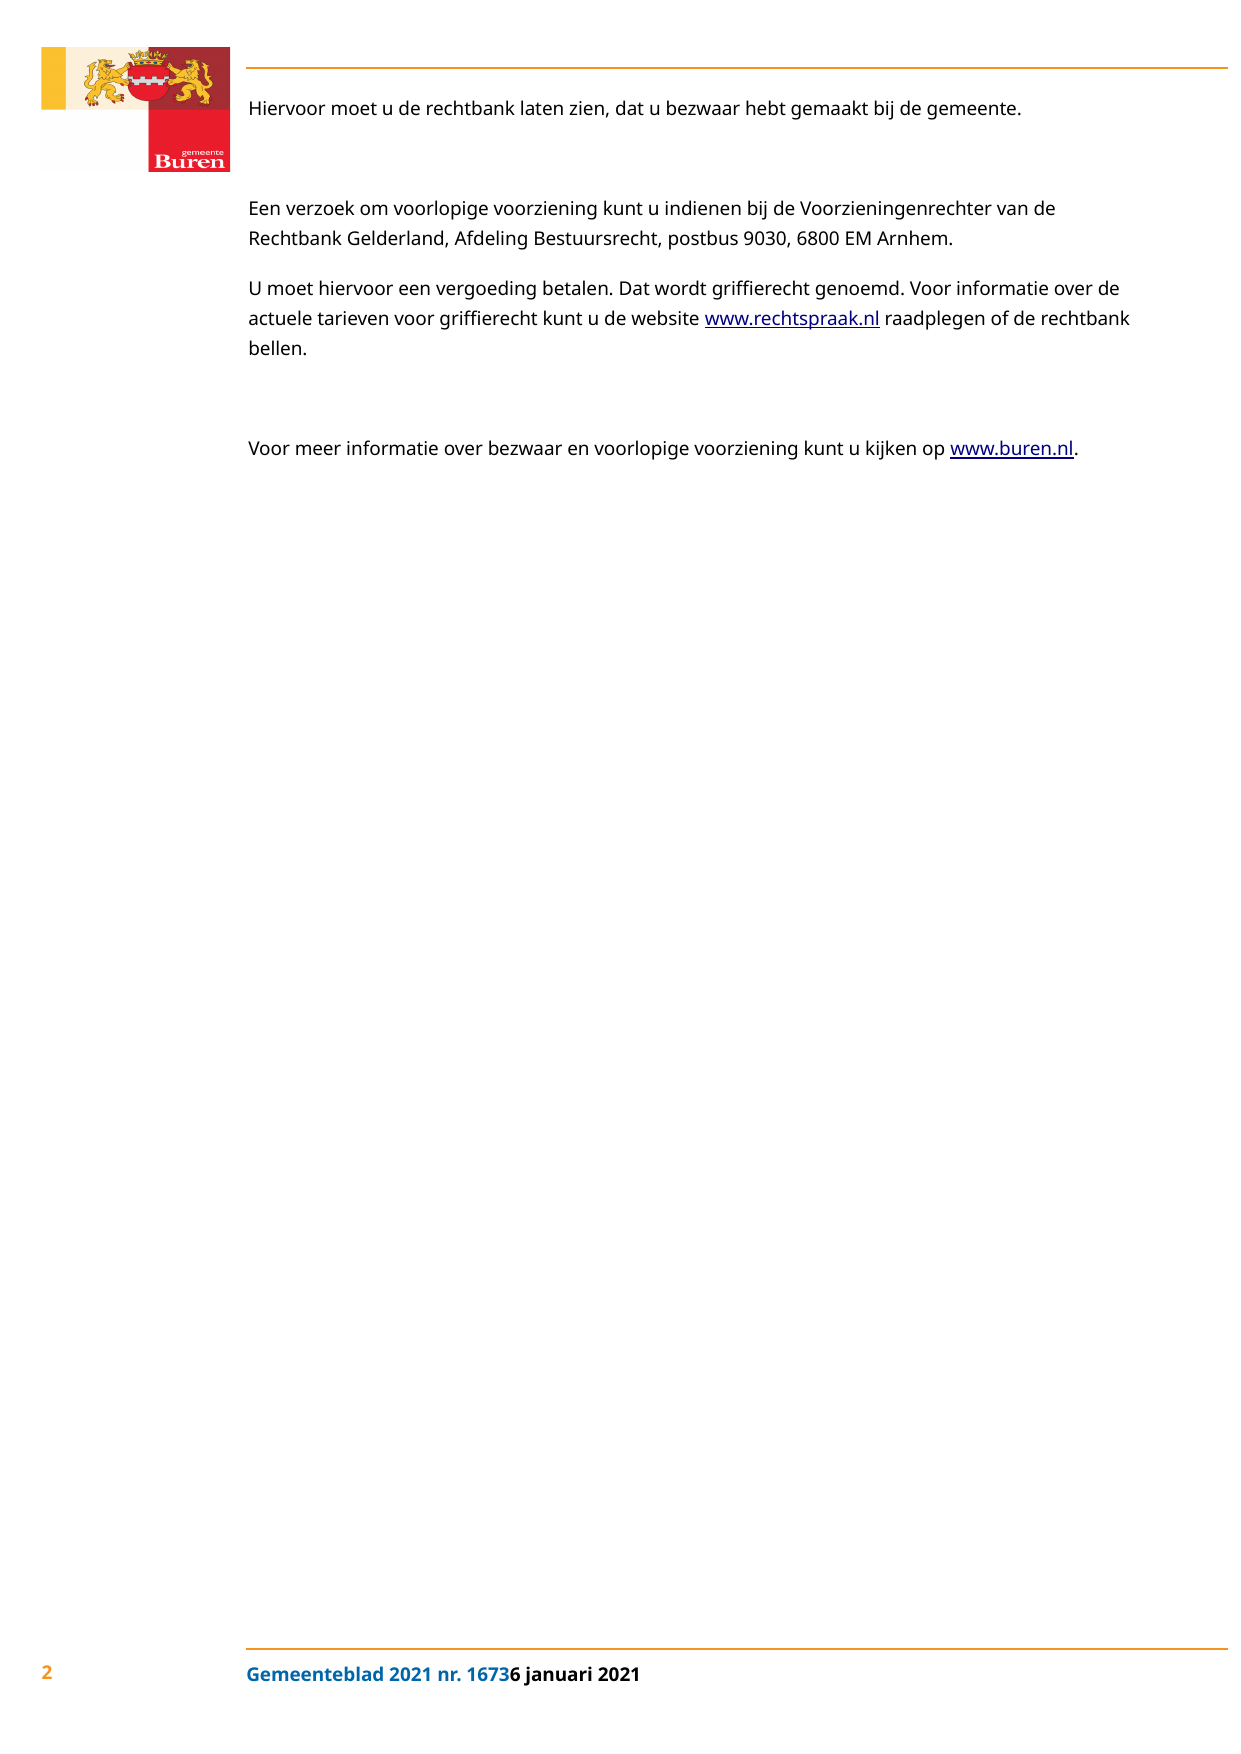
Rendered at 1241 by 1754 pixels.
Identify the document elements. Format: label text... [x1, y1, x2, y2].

text Voor meer informatie over bezwaar en voorlopige voorziening kunt u kijken op www.buren.nl. [248, 436, 1152, 461]
text Een verzoek om voorlopige voorziening kunt u indienen bij de Voorzieningenrechter van de Rechtbank Gelderland, Afdeling Bestuursrecht, postbus 9030, 6800 EM Arnhem. [248, 196, 1152, 251]
text U moet hiervoor een vergoeding betalen. Dat wordt griffierecht genoemd. Voor informatie over de actuele tarieven voor griffierecht kunt u de website www.rechtspraak.nl raadplegen of de rechtbank bellen. [248, 276, 1152, 361]
text Hiervoor moet u de rechtbank laten zien, dat u bezwaar hebt gemaakt bij de gemeente. [248, 95, 1152, 121]
picture [41, 47, 231, 172]
